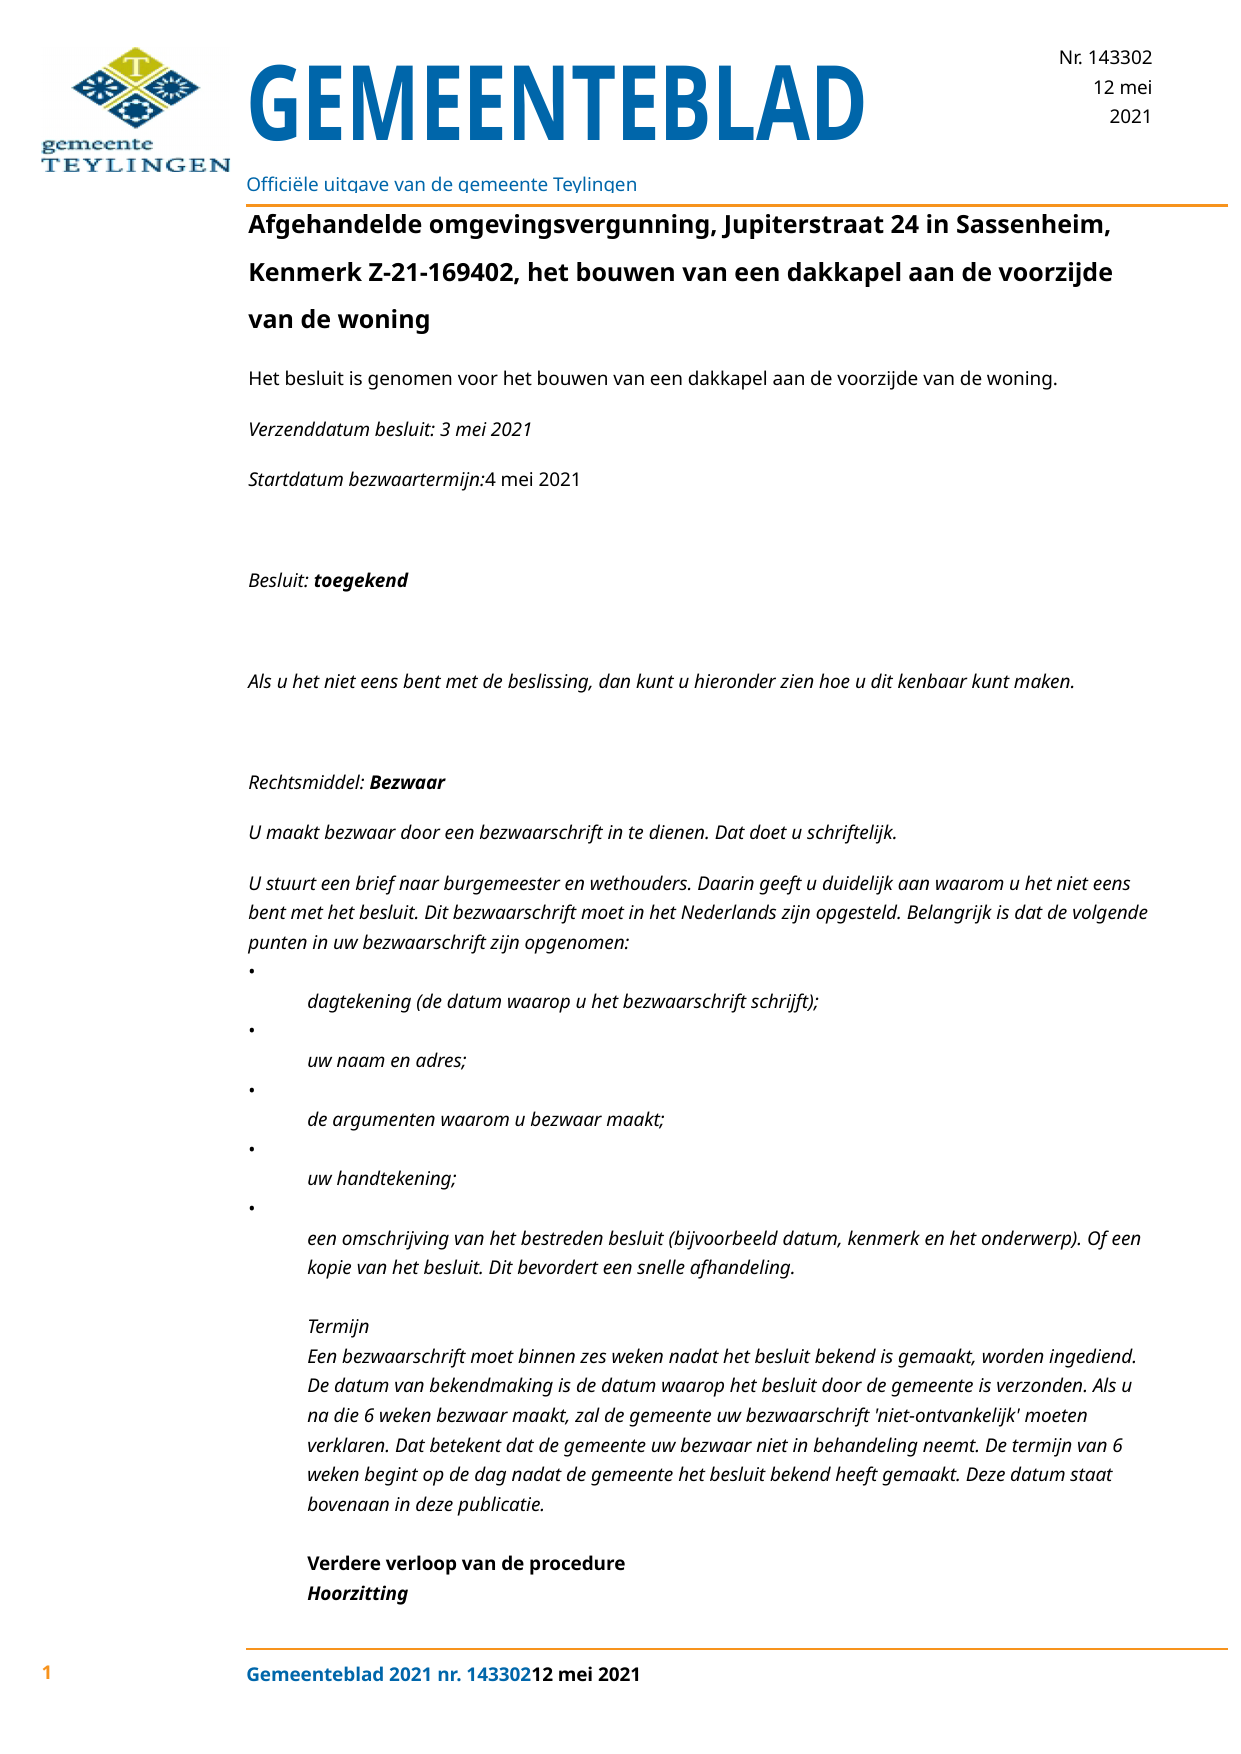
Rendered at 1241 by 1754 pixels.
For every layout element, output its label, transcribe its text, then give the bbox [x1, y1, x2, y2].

list Hoorzitting [248, 1580, 1152, 1605]
text Rechtsmiddel: Bezwaar [248, 769, 1152, 794]
list een omschrijving van het bestreden besluit (bijvoorbeeld datum, kenmerk en het onderwerp). Of een kopie van het besluit. Dit bevordert een snelle afhandeling. [248, 1225, 1152, 1280]
list dagtekening (de datum waarop u het bezwaarschrift schrijft); [248, 988, 1152, 1014]
picture [41, 47, 231, 172]
list de argumenten waarom u bezwaar maakt; [248, 1106, 1152, 1132]
text Startdatum bezwaartermijn:4 mei 2021 [248, 466, 1152, 492]
list Een bezwaarschrift moet binnen zes weken nadat het besluit bekend is gemaakt, worden ingediend. De datum van bekendmaking is de datum waarop het besluit door de gemeente is verzonden. Als u na die 6 weken bezwaar maakt, zal de gemeente uw bezwaarschrift 'niet-ontvankelijk' moeten verklaren. Dat betekent dat de gemeente uw bezwaar niet in behandeling neemt. De termijn van 6 weken begint op de dag nadat de gemeente het besluit bekend heeft gemaakt. Deze datum staat bovenaan in deze publicatie. [248, 1343, 1152, 1517]
list uw handtekening; [248, 1166, 1152, 1191]
text Verzenddatum besluit: 3 mei 2021 [248, 416, 1152, 442]
text Afgehandelde omgevingsvergunning, Jupiterstraat 24 in Sassenheim, Kenmerk Z-21-169402, het bouwen van een dakkapel aan de voorzijde van de woning [248, 207, 1152, 336]
list Termijn [248, 1313, 1152, 1339]
text Het besluit is genomen voor het bouwen van een dakkapel aan de voorzijde van de woning. [248, 366, 1152, 391]
text U stuurt een brief naar burgemeester en wethouders. Daarin geeft u duidelijk aan waarom u het niet eens bent met het besluit. Dit bezwaarschrift moet in het Nederlands zijn opgesteld. Belangrijk is dat de volgende punten in uw bezwaarschrift zijn opgenomen: [248, 870, 1152, 954]
text Als u het niet eens bent met de beslissing, dan kunt u hieronder zien hoe u dit kenbaar kunt maken. [248, 668, 1152, 694]
list Verdere verloop van de procedure [248, 1550, 1152, 1576]
text Besluit: toegekend [248, 567, 1152, 593]
list uw naam en adres; [248, 1047, 1152, 1073]
text U maakt bezwaar door een bezwaarschrift in te dienen. Dat doet u schriftelijk. [248, 819, 1152, 845]
